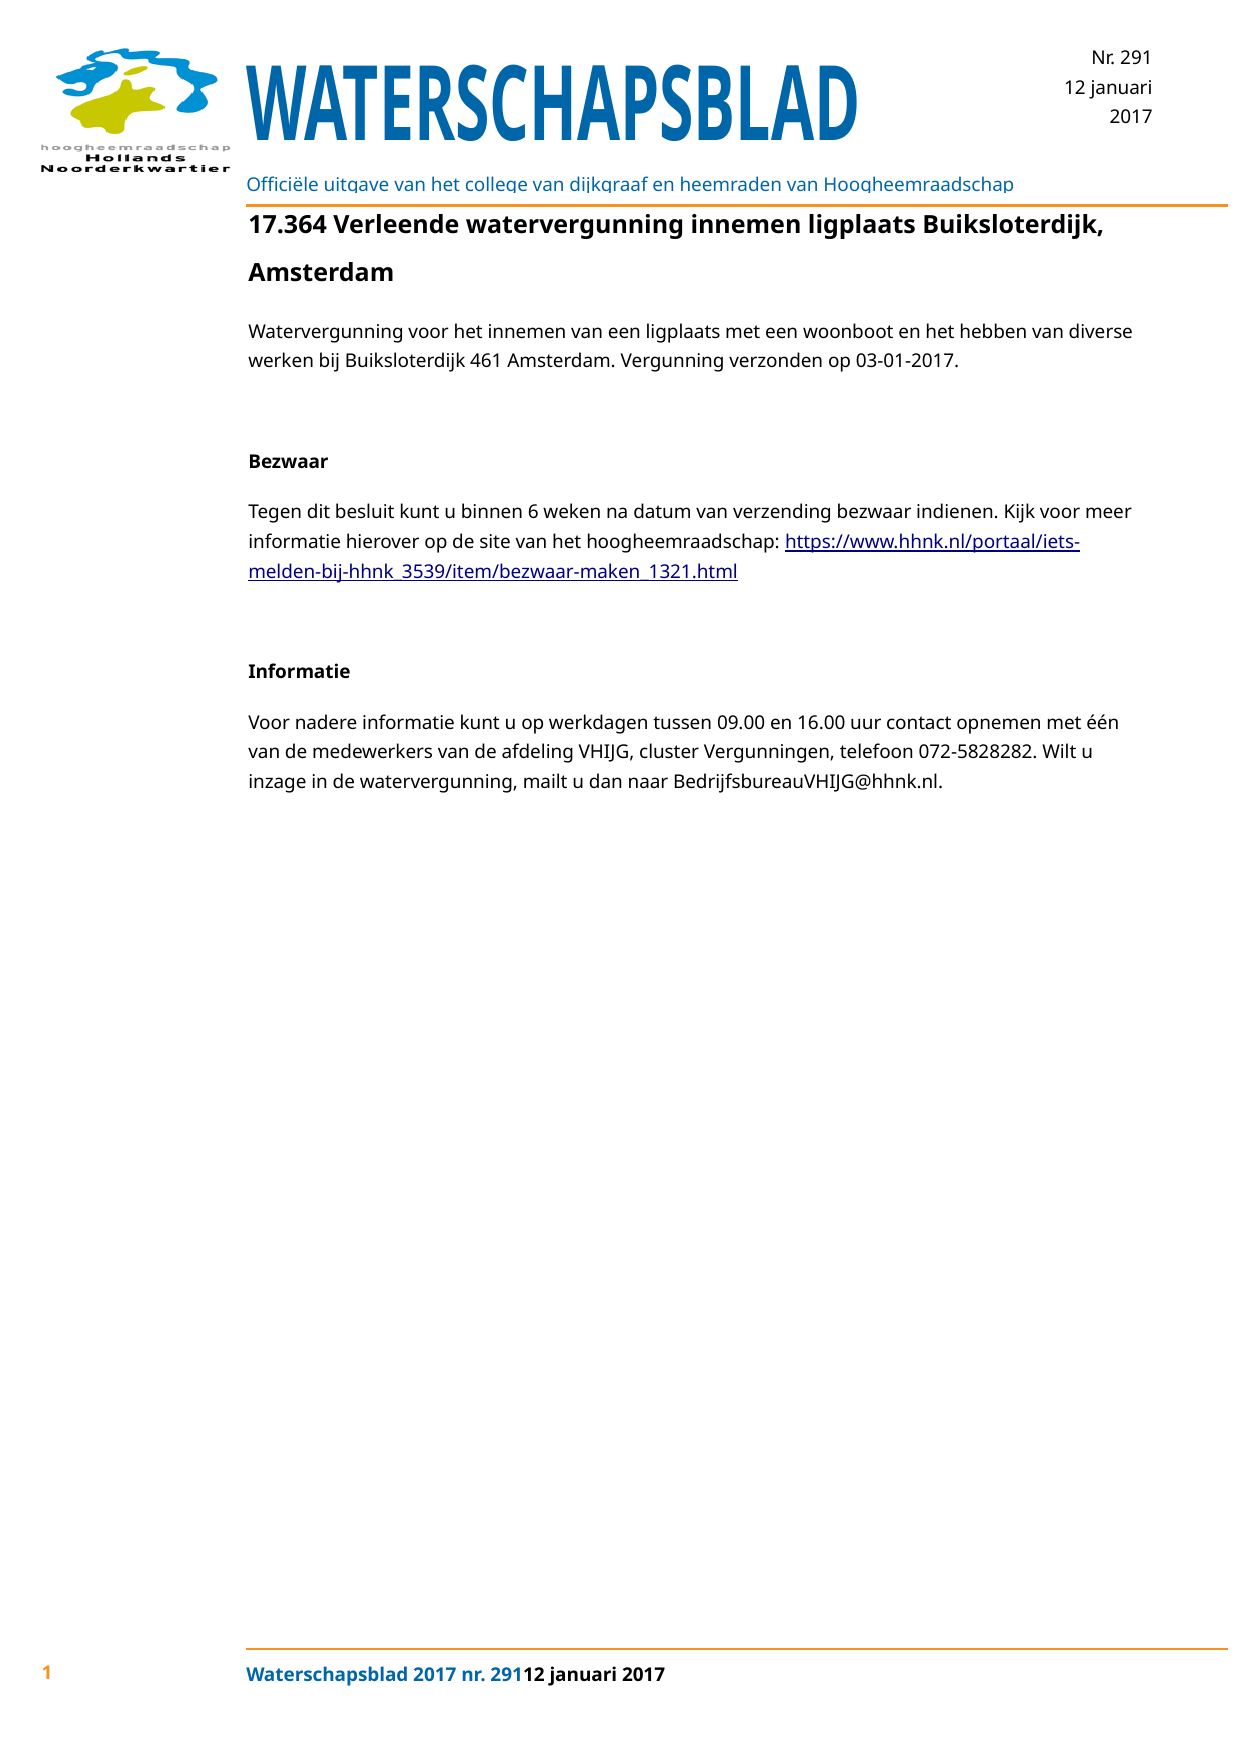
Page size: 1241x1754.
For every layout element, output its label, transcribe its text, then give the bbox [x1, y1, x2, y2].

text 17.364 Verleende watervergunning innemen ligplaats Buiksloterdijk, Amsterdam [248, 207, 1152, 288]
text Bezwaar [248, 448, 1152, 474]
text Tegen dit besluit kunt u binnen 6 weken na datum van verzending bezwaar indienen. Kijk voor meer informatie hierover op de site van het hoogheemraadschap: https://www.hhnk.nl/portaal/iets-melden-bij-hhnk_3539/item/bezwaar-maken_1321.html [248, 499, 1152, 584]
picture [41, 47, 231, 172]
text Watervergunning voor het innemen van een ligplaats met een woonboot en het hebben van diverse werken bij Buiksloterdijk 461 Amsterdam. Vergunning verzonden op 03-01-2017. [248, 318, 1152, 373]
text Voor nadere informatie kunt u op werkdagen tussen 09.00 en 16.00 uur contact opnemen met één van de medewerkers van de afdeling VHIJG, cluster Vergunningen, telefoon 072-5828282. Wilt u inzage in de watervergunning, mailt u dan naar BedrijfsbureauVHIJG@hhnk.nl. [248, 709, 1152, 794]
text Informatie [248, 659, 1152, 684]
